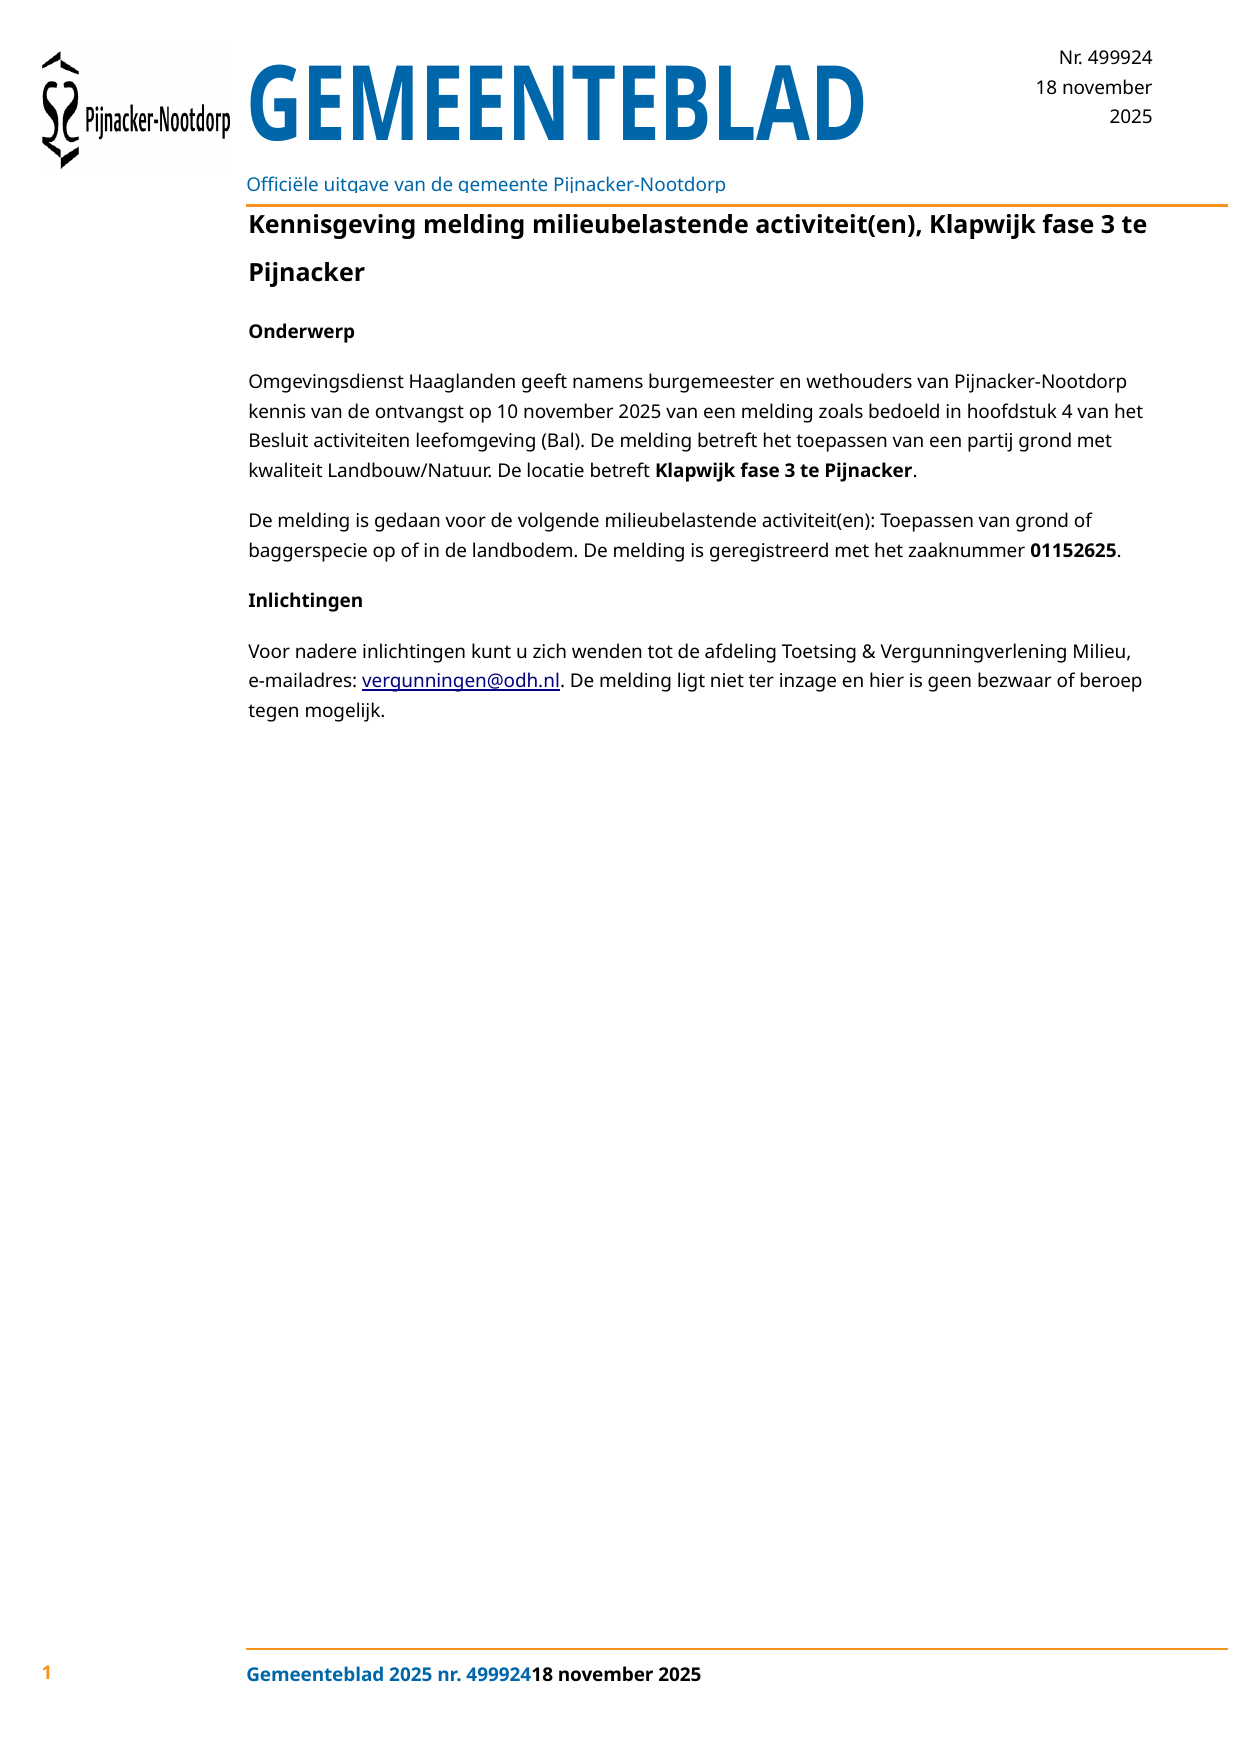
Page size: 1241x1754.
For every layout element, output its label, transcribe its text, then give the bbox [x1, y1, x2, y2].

picture [41, 47, 231, 172]
text De melding is gedaan voor de volgende milieubelastende activiteit(en): Toepassen van grond of baggerspecie op of in de landbodem. De melding is geregistreerd met het zaaknummer 01152625. [248, 507, 1152, 563]
text Onderwerp [248, 318, 1152, 344]
text Kennisgeving melding milieubelastende activiteit(en), Klapwijk fase 3 te Pijnacker [248, 207, 1152, 288]
text Inlichtingen [248, 587, 1152, 613]
text Voor nadere inlichtingen kunt u zich wenden tot de afdeling Toetsing & Vergunningverlening Milieu, e-mailadres: vergunningen@odh.nl. De melding ligt niet ter inzage en hier is geen bezwaar of beroep tegen mogelijk. [248, 638, 1152, 723]
text Omgevingsdienst Haaglanden geeft namens burgemeester en wethouders van Pijnacker-Nootdorp kennis van de ontvangst op 10 november 2025 van een melding zoals bedoeld in hoofdstuk 4 van het Besluit activiteiten leefomgeving (Bal). De melding betreft het toepassen van een partij grond met kwaliteit Landbouw/Natuur. De locatie betreft Klapwijk fase 3 te Pijnacker. [248, 368, 1152, 483]
